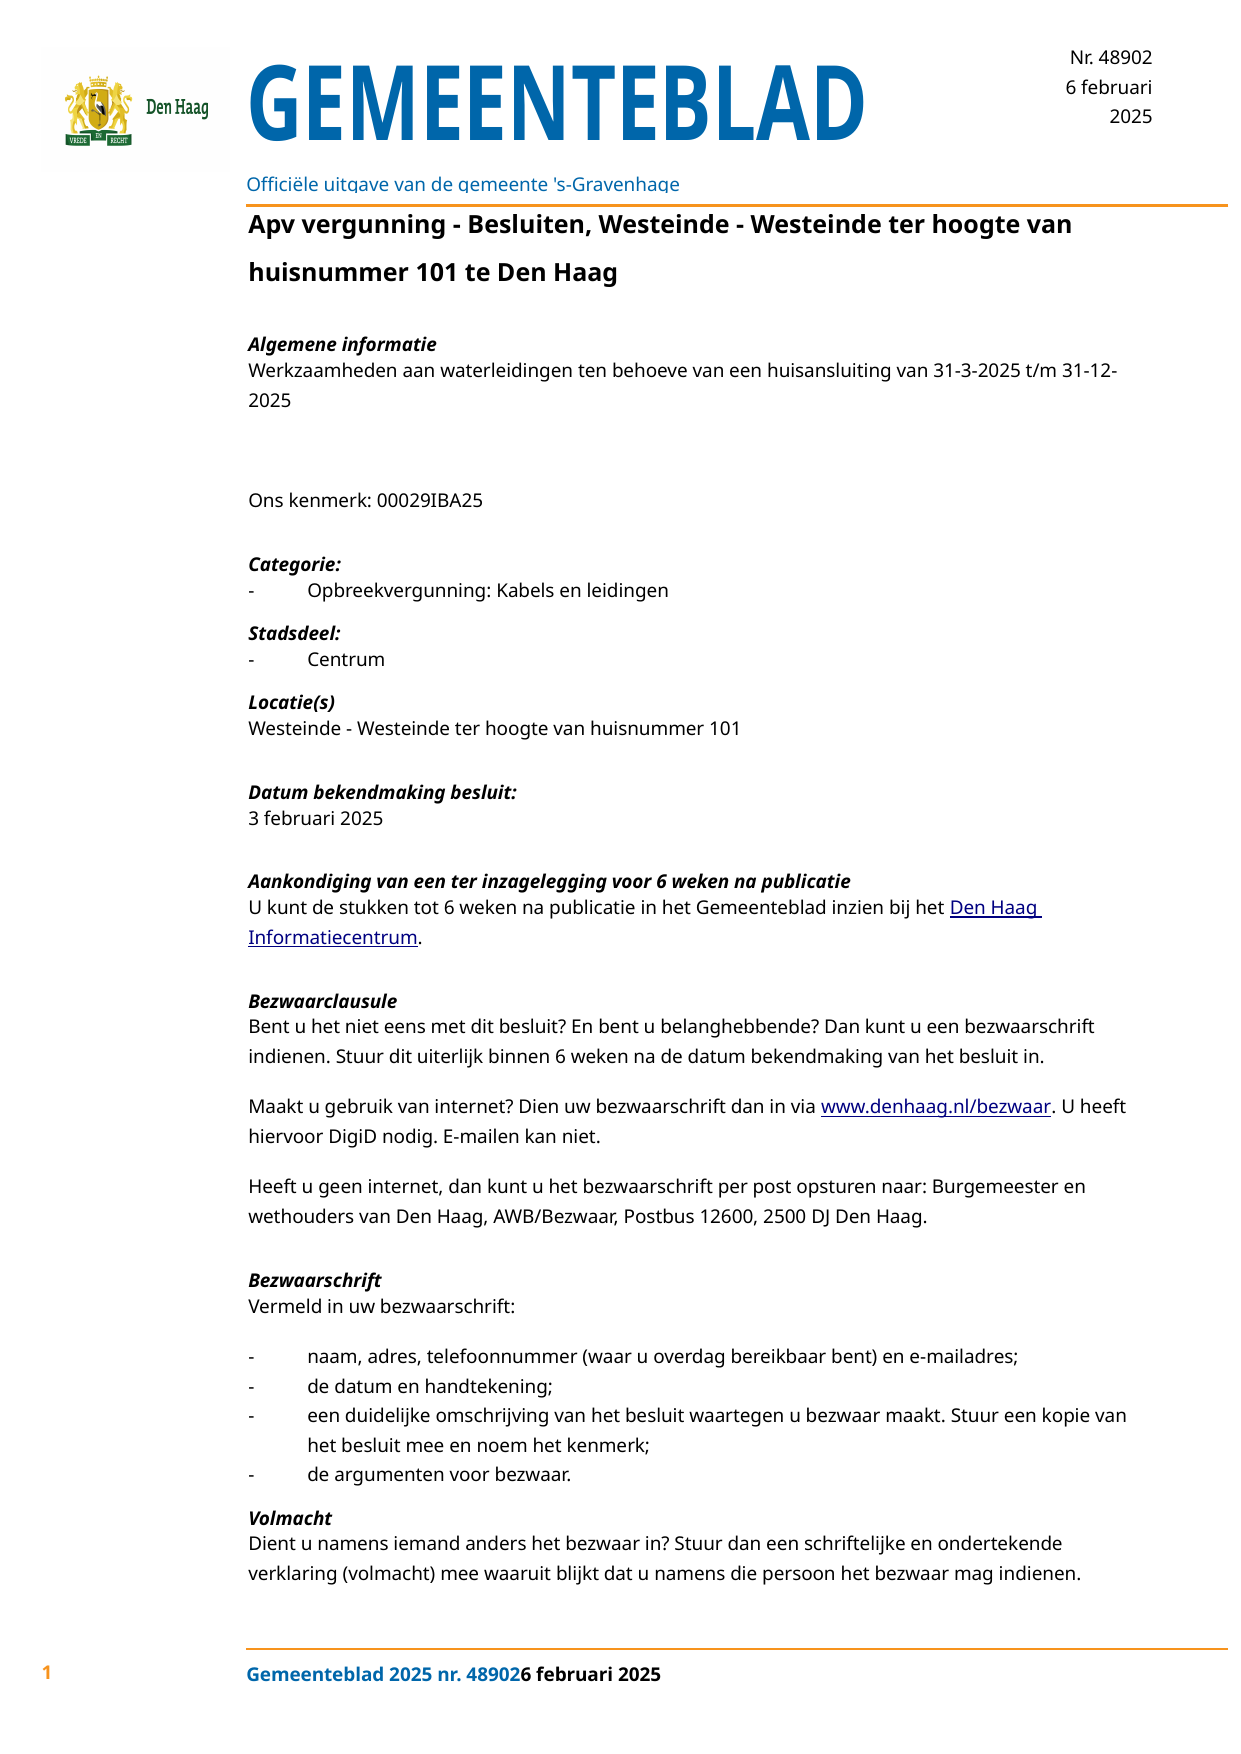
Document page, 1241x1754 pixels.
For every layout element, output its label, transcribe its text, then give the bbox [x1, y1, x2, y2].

text Algemene informatie [248, 331, 1152, 357]
text Maakt u gebruik van internet? Dien uw bezwaarschrift dan in via www.denhaag.nl/bezwaar. U heeft hiervoor DigiD nodig. E-mailen kan niet. [248, 1094, 1152, 1149]
list Centrum [248, 646, 1152, 672]
text Vermeld in uw bezwaarschrift: [248, 1293, 1152, 1319]
text Dient u namens iemand anders het bezwaar in? Stuur dan een schriftelijke en ondertekende verklaring (volmacht) mee waaruit blijkt dat u namens die persoon het bezwaar mag indienen. [248, 1531, 1152, 1586]
text Heeft u geen internet, dan kunt u het bezwaarschrift per post opsturen naar: Burgemeester en wethouders van Den Haag, AWB/Bezwaar, Postbus 12600, 2500 DJ Den Haag. [248, 1174, 1152, 1229]
text Bezwaarclausule [248, 988, 1152, 1014]
text Locatie(s) [248, 689, 1152, 715]
text Aankondiging van een ter inzagelegging voor 6 weken na publicatie [248, 869, 1152, 894]
list Opbreekvergunning: Kabels en leidingen [248, 577, 1152, 603]
text Stadsdeel: [248, 620, 1152, 646]
text Volmacht [248, 1505, 1152, 1531]
text Werkzaamheden aan waterleidingen ten behoeve van een huisansluiting van 31-3-2025 t/m 31-12-2025 [248, 357, 1152, 412]
text Apv vergunning - Besluiten, Westeinde - Westeinde ter hoogte van huisnummer 101 te Den Haag [248, 207, 1152, 288]
picture [41, 47, 231, 172]
list de datum en handtekening; [248, 1373, 1152, 1399]
list een duidelijke omschrijving van het besluit waartegen u bezwaar maakt. Stuur een kopie van het besluit mee en noem het kenmerk; [248, 1402, 1152, 1458]
text 3 februari 2025 [248, 805, 1152, 830]
text Westeinde - Westeinde ter hoogte van huisnummer 101 [248, 715, 1152, 741]
text Bezwaarschrift [248, 1267, 1152, 1293]
text Categorie: [248, 552, 1152, 577]
list de argumenten voor bezwaar. [248, 1462, 1152, 1487]
text Datum bekendmaking besluit: [248, 779, 1152, 805]
text U kunt de stukken tot 6 weken na publicatie in het Gemeenteblad inzien bij het Den Haag Informatiecentrum. [248, 894, 1152, 950]
text Ons kenmerk: 00029IBA25 [248, 488, 1152, 513]
text Bent u het niet eens met dit besluit? En bent u belanghebbende? Dan kunt u een bezwaarschrift indienen. Stuur dit uiterlijk binnen 6 weken na de datum bekendmaking van het besluit in. [248, 1014, 1152, 1069]
list naam, adres, telefoonnummer (waar u overdag bereikbaar bent) en e-mailadres; [248, 1343, 1152, 1369]
